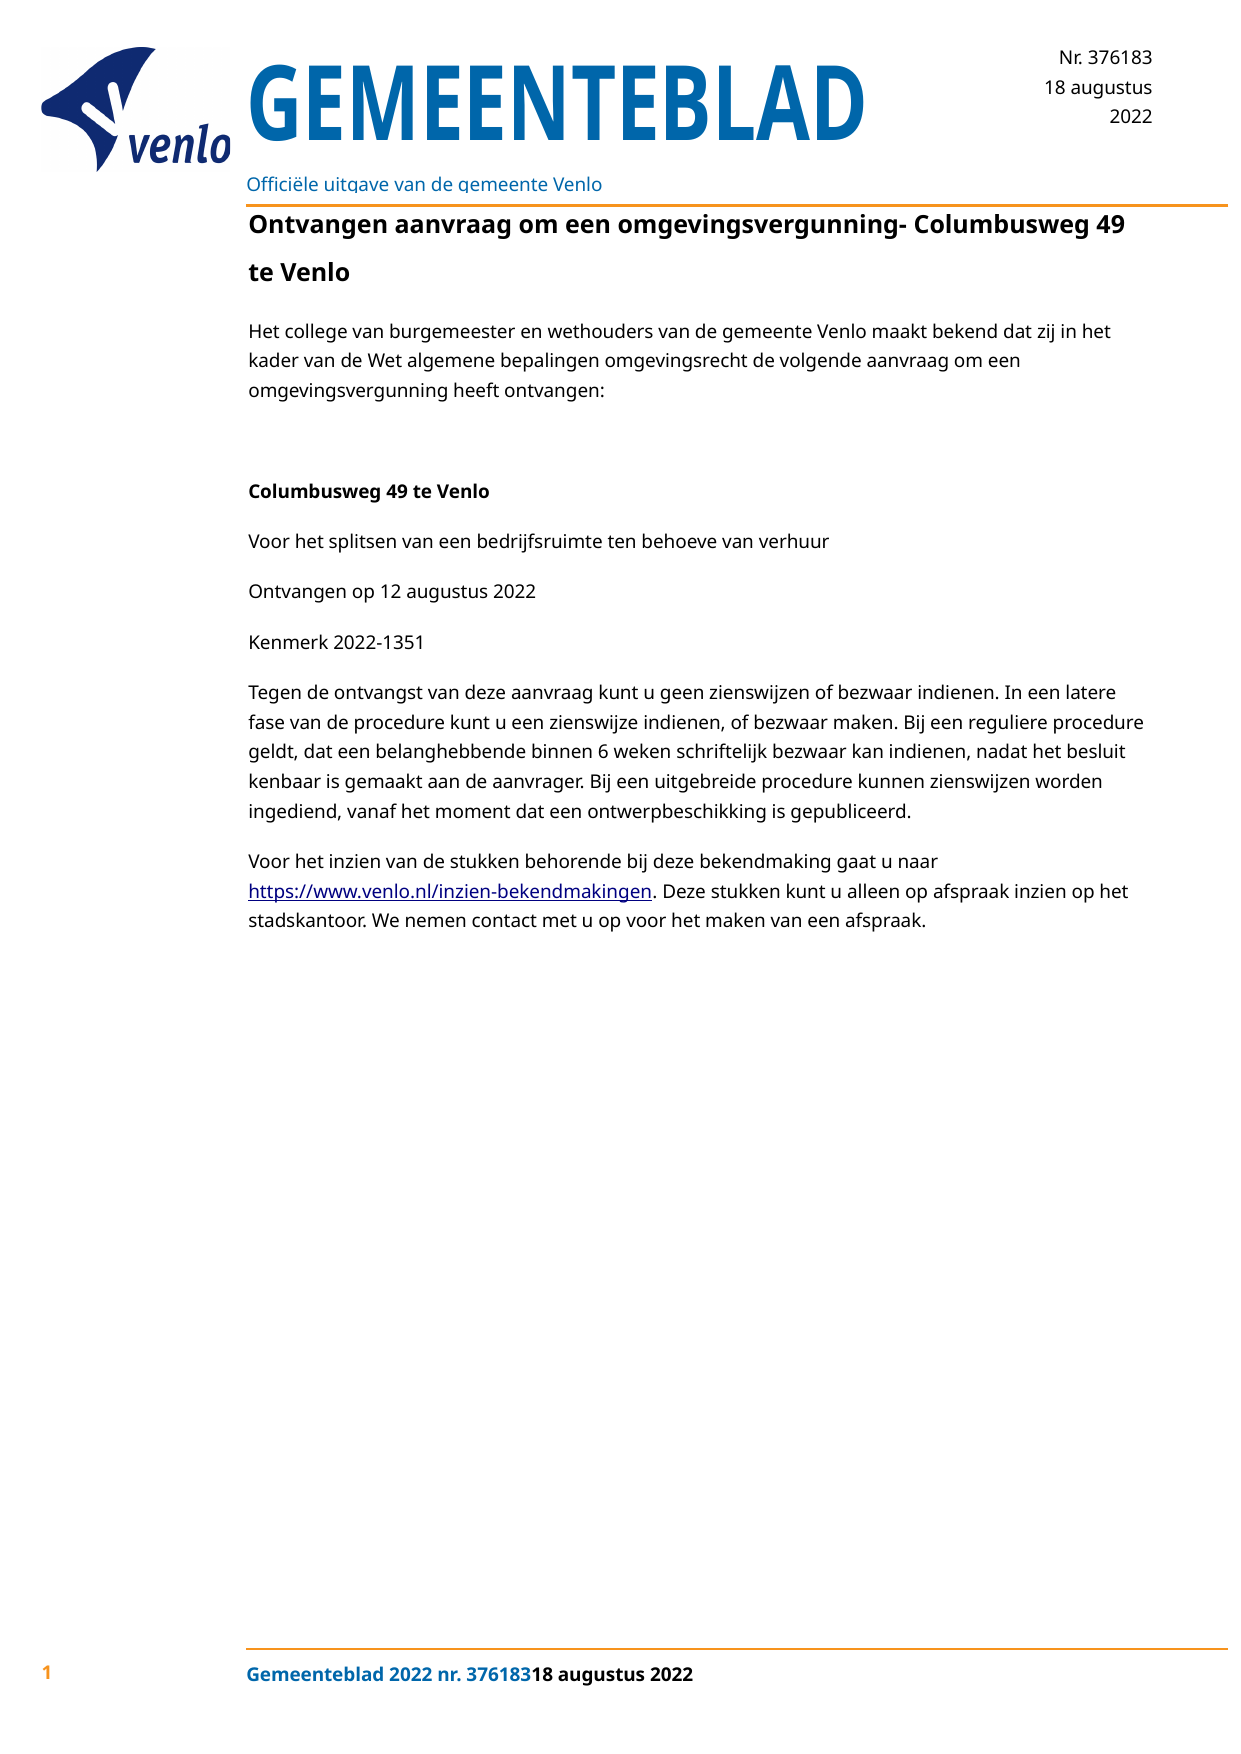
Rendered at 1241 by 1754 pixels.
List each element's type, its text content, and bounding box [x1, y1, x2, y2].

text Columbusweg 49 te Venlo [248, 478, 1152, 504]
text Voor het inzien van de stukken behorende bij deze bekendmaking gaat u naar https://www.venlo.nl/inzien-bekendmakingen. Deze stukken kunt u alleen op afspraak inzien op het stadskantoor. We nemen contact met u op voor het maken van een afspraak. [248, 848, 1152, 933]
picture [41, 47, 231, 172]
text Ontvangen aanvraag om een omgevingsvergunning- Columbusweg 49 te Venlo [248, 207, 1152, 288]
text Kenmerk 2022-1351 [248, 629, 1152, 655]
text Voor het splitsen van een bedrijfsruimte ten behoeve van verhuur [248, 528, 1152, 554]
text Ontvangen op 12 augustus 2022 [248, 579, 1152, 604]
text Tegen de ontvangst van deze aanvraag kunt u geen zienswijzen of bezwaar indienen. In een latere fase van de procedure kunt u een zienswijze indienen, of bezwaar maken. Bij een reguliere procedure geldt, dat een belanghebbende binnen 6 weken schriftelijk bezwaar kan indienen, nadat het besluit kenbaar is gemaakt aan de aanvrager. Bij een uitgebreide procedure kunnen zienswijzen worden ingediend, vanaf het moment dat een ontwerpbeschikking is gepubliceerd. [248, 679, 1152, 824]
text Het college van burgemeester en wethouders van de gemeente Venlo maakt bekend dat zij in het kader van de Wet algemene bepalingen omgevingsrecht de volgende aanvraag om een omgevingsvergunning heeft ontvangen: [248, 318, 1152, 403]
